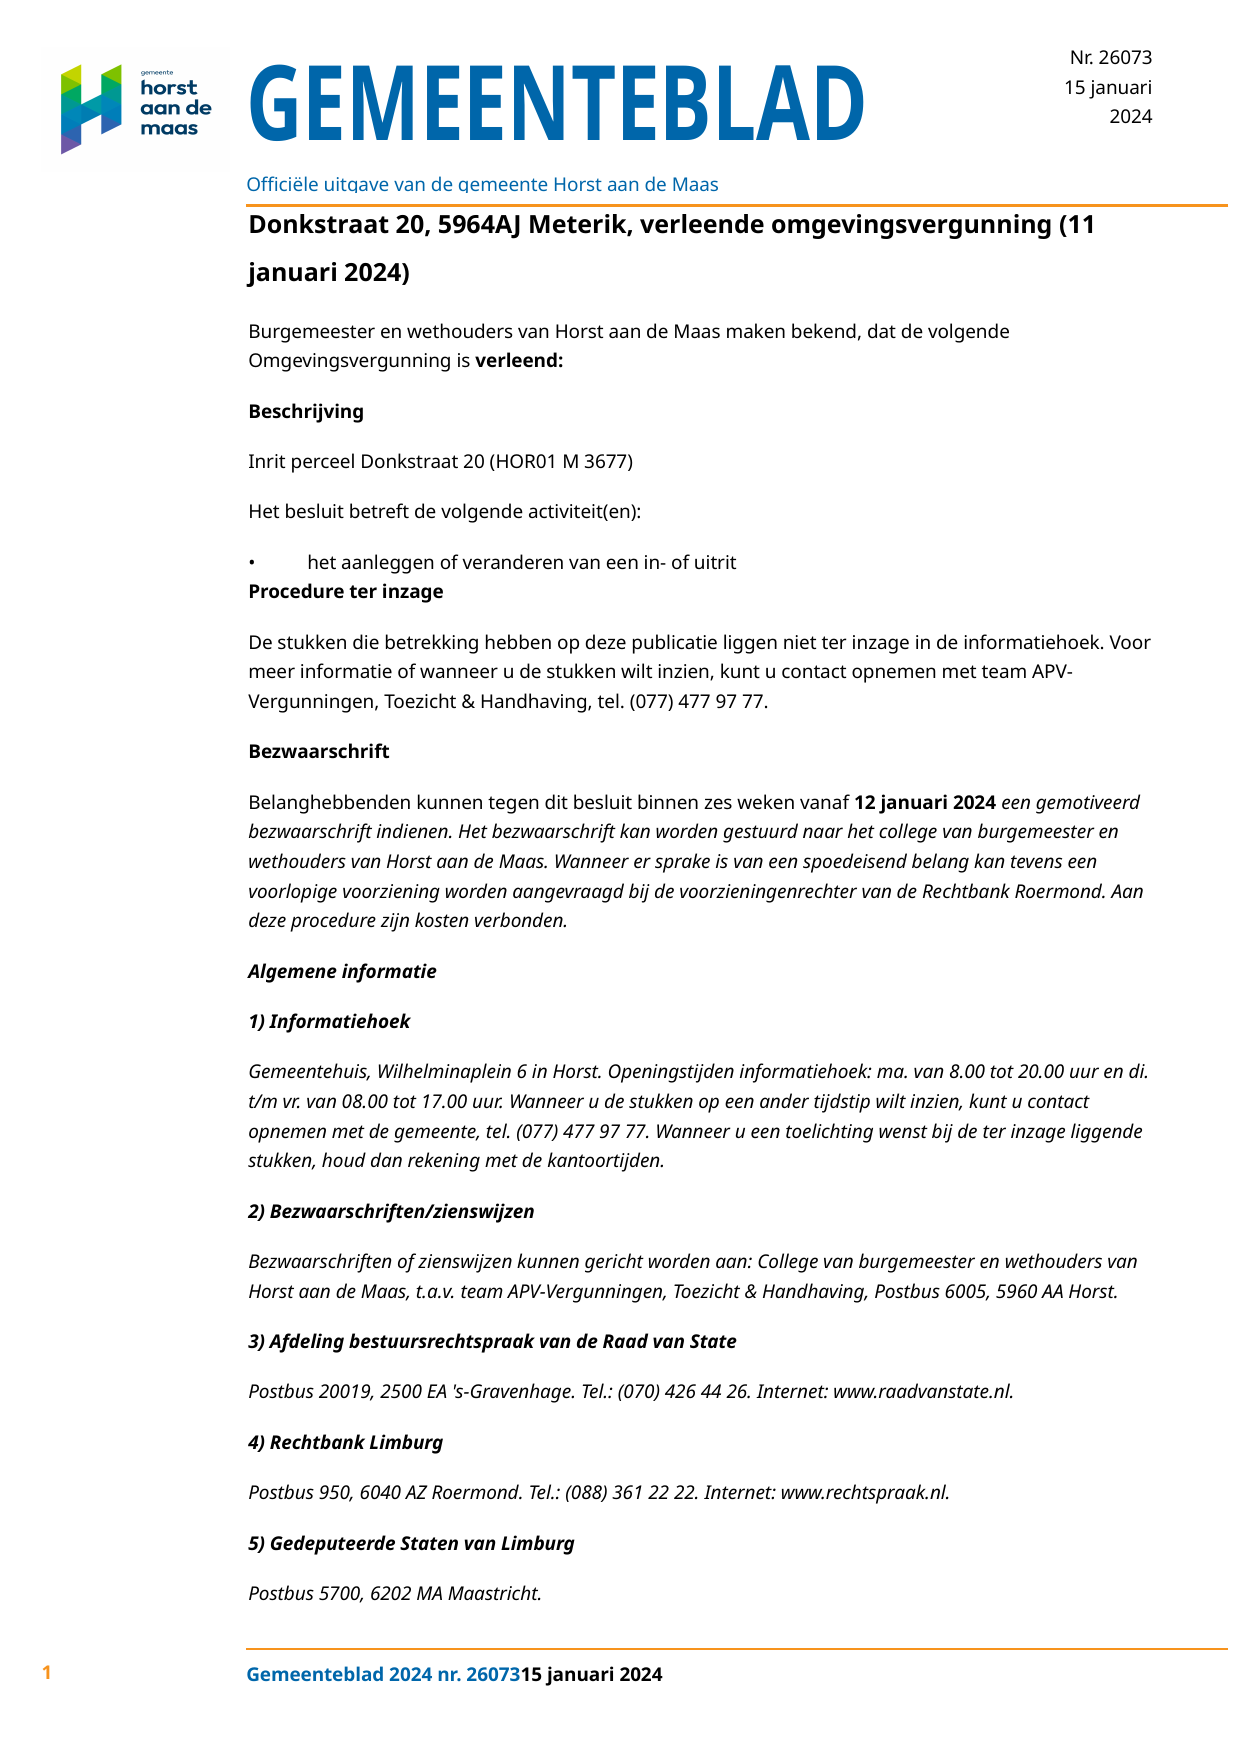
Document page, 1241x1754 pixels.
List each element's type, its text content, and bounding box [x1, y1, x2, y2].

text Bezwaarschrift [248, 739, 1152, 764]
text 3) Afdeling bestuursrechtspraak van de Raad van State [248, 1328, 1152, 1354]
text Gemeentehuis, Wilhelminaplein 6 in Horst. Openingstijden informatiehoek: ma. van 8.00 tot 20.00 uur en di. t/m vr. van 08.00 tot 17.00 uur. Wanneer u de stukken op een ander tijdstip wilt inzien, kunt u contact opnemen met de gemeente, tel. (077) 477 97 77. Wanneer u een toelichting wenst bij de ter inzage liggende stukken, houd dan rekening met de kantoortijden. [248, 1059, 1152, 1173]
text Beschrijving [248, 398, 1152, 424]
list het aanleggen of veranderen van een in- of uitrit [248, 549, 1152, 575]
text Postbus 5700, 6202 MA Maastricht. [248, 1580, 1152, 1606]
text Postbus 950, 6040 AZ Roermond. Tel.: (088) 361 22 22. Internet: www.rechtspraak.nl. [248, 1479, 1152, 1505]
picture [41, 47, 231, 172]
text Inrit perceel Donkstraat 20 (HOR01 M 3677) [248, 448, 1152, 474]
text 4) Rechtbank Limburg [248, 1429, 1152, 1455]
text 1) Informatiehoek [248, 1008, 1152, 1034]
text Belanghebbenden kunnen tegen dit besluit binnen zes weken vanaf 12 januari 2024 een gemotiveerd bezwaarschrift indienen. Het bezwaarschrift kan worden gestuurd naar het college van burgemeester en wethouders van Horst aan de Maas. Wanneer er sprake is van een spoedeisend belang kan tevens een voorlopige voorziening worden aangevraagd bij de voorzieningenrechter van de Rechtbank Roermond. Aan deze procedure zijn kosten verbonden. [248, 789, 1152, 933]
text Procedure ter inzage [248, 579, 1152, 604]
text Donkstraat 20, 5964AJ Meterik, verleende omgevingsvergunning (11 januari 2024) [248, 207, 1152, 288]
text Bezwaarschriften of zienswijzen kunnen gericht worden aan: College van burgemeester en wethouders van Horst aan de Maas, t.a.v. team APV-Vergunningen, Toezicht & Handhaving, Postbus 6005, 5960 AA Horst. [248, 1248, 1152, 1304]
text Burgemeester en wethouders van Horst aan de Maas maken bekend, dat de volgende Omgevingsvergunning is verleend: [248, 318, 1152, 373]
text Algemene informatie [248, 958, 1152, 984]
text 5) Gedeputeerde Staten van Limburg [248, 1530, 1152, 1556]
text Postbus 20019, 2500 EA 's-Gravenhage. Tel.: (070) 426 44 26. Internet: www.raadvanstate.nl. [248, 1379, 1152, 1404]
text Het besluit betreft de volgende activiteit(en): [248, 499, 1152, 524]
text 2) Bezwaarschriften/zienswijzen [248, 1198, 1152, 1224]
text De stukken die betrekking hebben op deze publicatie liggen niet ter inzage in de informatiehoek. Voor meer informatie of wanneer u de stukken wilt inzien, kunt u contact opnemen met team APV-Vergunningen, Toezicht & Handhaving, tel. (077) 477 97 77. [248, 629, 1152, 714]
